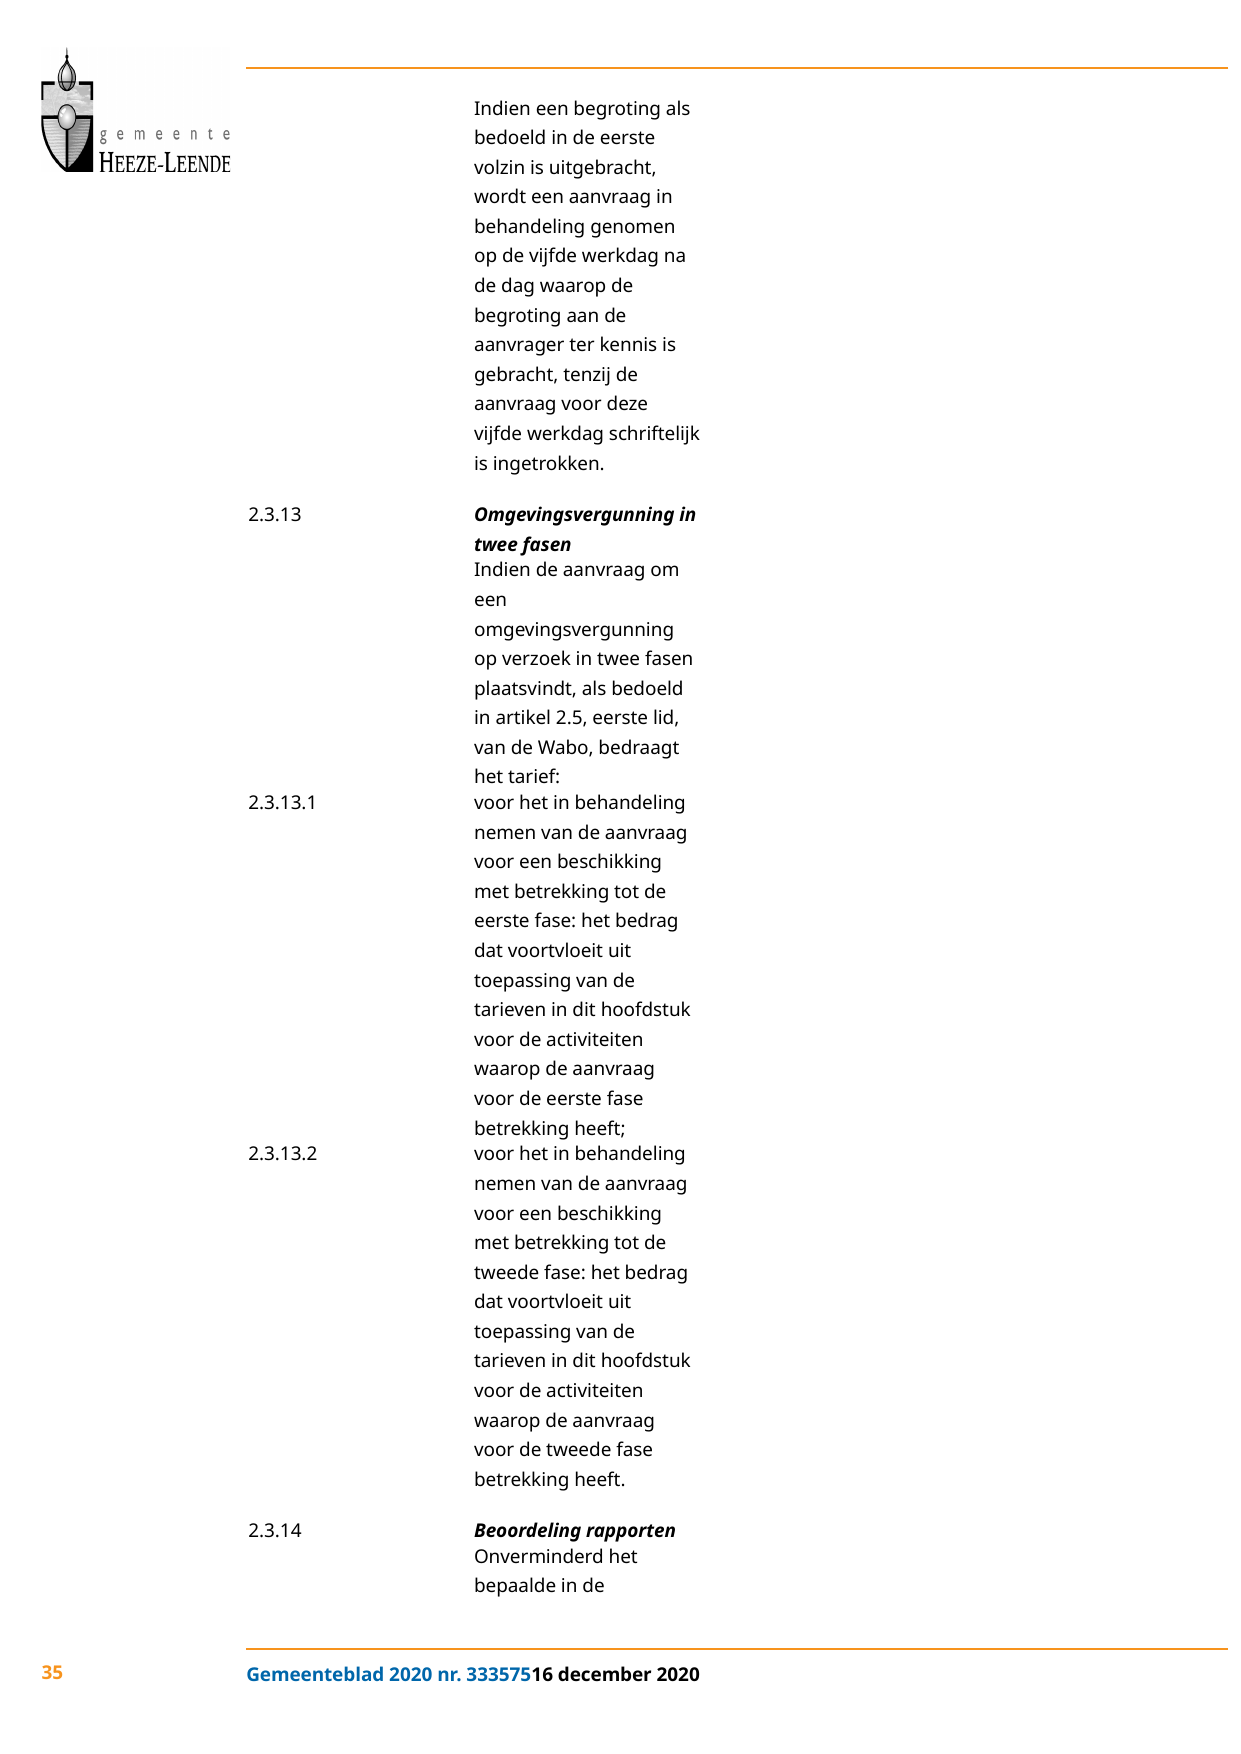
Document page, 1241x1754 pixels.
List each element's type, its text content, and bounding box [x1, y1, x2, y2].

table_cell Indien een begroting als bedoeld in de eerste volzin is uitgebracht, wordt een aanvraag in behandeling genomen op de vijfde werkdag na de dag waarop de begroting aan de aanvrager ter kennis is gebracht, tenzij de aanvraag voor deze vijfde werkdag schriftelijk is ingetrokken. [474, 95, 700, 476]
table_cell [248, 557, 474, 789]
table_cell [700, 95, 926, 476]
table_cell [926, 476, 1152, 501]
table_cell Onverminderd het bepaalde in de [474, 1543, 700, 1598]
table_cell [700, 1518, 926, 1543]
table_cell [926, 789, 1152, 1141]
table_cell [700, 501, 926, 557]
table_cell 2.3.13.1 [248, 789, 474, 1141]
table_cell [474, 1492, 700, 1517]
table_cell Omgevingsvergunning in twee fasen [474, 501, 700, 557]
table_cell 2.3.13.2 [248, 1141, 474, 1492]
table_cell [248, 95, 474, 476]
table_cell [248, 1492, 474, 1517]
table_cell [926, 1543, 1152, 1598]
table_cell [700, 1492, 926, 1517]
table_cell 2.3.13 [248, 501, 474, 557]
table_cell voor het in behandeling nemen van de aanvraag voor een beschikking met betrekking tot de tweede fase: het bedrag dat voortvloeit uit toepassing van de tarieven in dit hoofdstuk voor de activiteiten waarop de aanvraag voor de tweede fase betrekking heeft. [474, 1141, 700, 1492]
table_cell [926, 95, 1152, 476]
table_cell [248, 476, 474, 501]
table_cell [926, 501, 1152, 557]
table_cell [700, 557, 926, 789]
table_cell [926, 557, 1152, 789]
table_cell [700, 1141, 926, 1492]
table_cell Indien de aanvraag om een omgevingsvergunning op verzoek in twee fasen plaatsvindt, als bedoeld in artikel 2.5, eerste lid, van de Wabo, bedraagt het tarief: [474, 557, 700, 789]
table_cell [926, 1518, 1152, 1543]
table_cell voor het in behandeling nemen van de aanvraag voor een beschikking met betrekking tot de eerste fase: het bedrag dat voortvloeit uit toepassing van de tarieven in dit hoofdstuk voor de activiteiten waarop de aanvraag voor de eerste fase betrekking heeft; [474, 789, 700, 1141]
table_cell [474, 476, 700, 501]
picture [41, 47, 231, 172]
table_cell [926, 1492, 1152, 1517]
table_cell [700, 789, 926, 1141]
table_cell 2.3.14 [248, 1518, 474, 1543]
table_cell [700, 1543, 926, 1598]
table_cell [248, 1543, 474, 1598]
table_cell Beoordeling rapporten [474, 1518, 700, 1543]
table_cell [700, 476, 926, 501]
table_cell [926, 1141, 1152, 1492]
